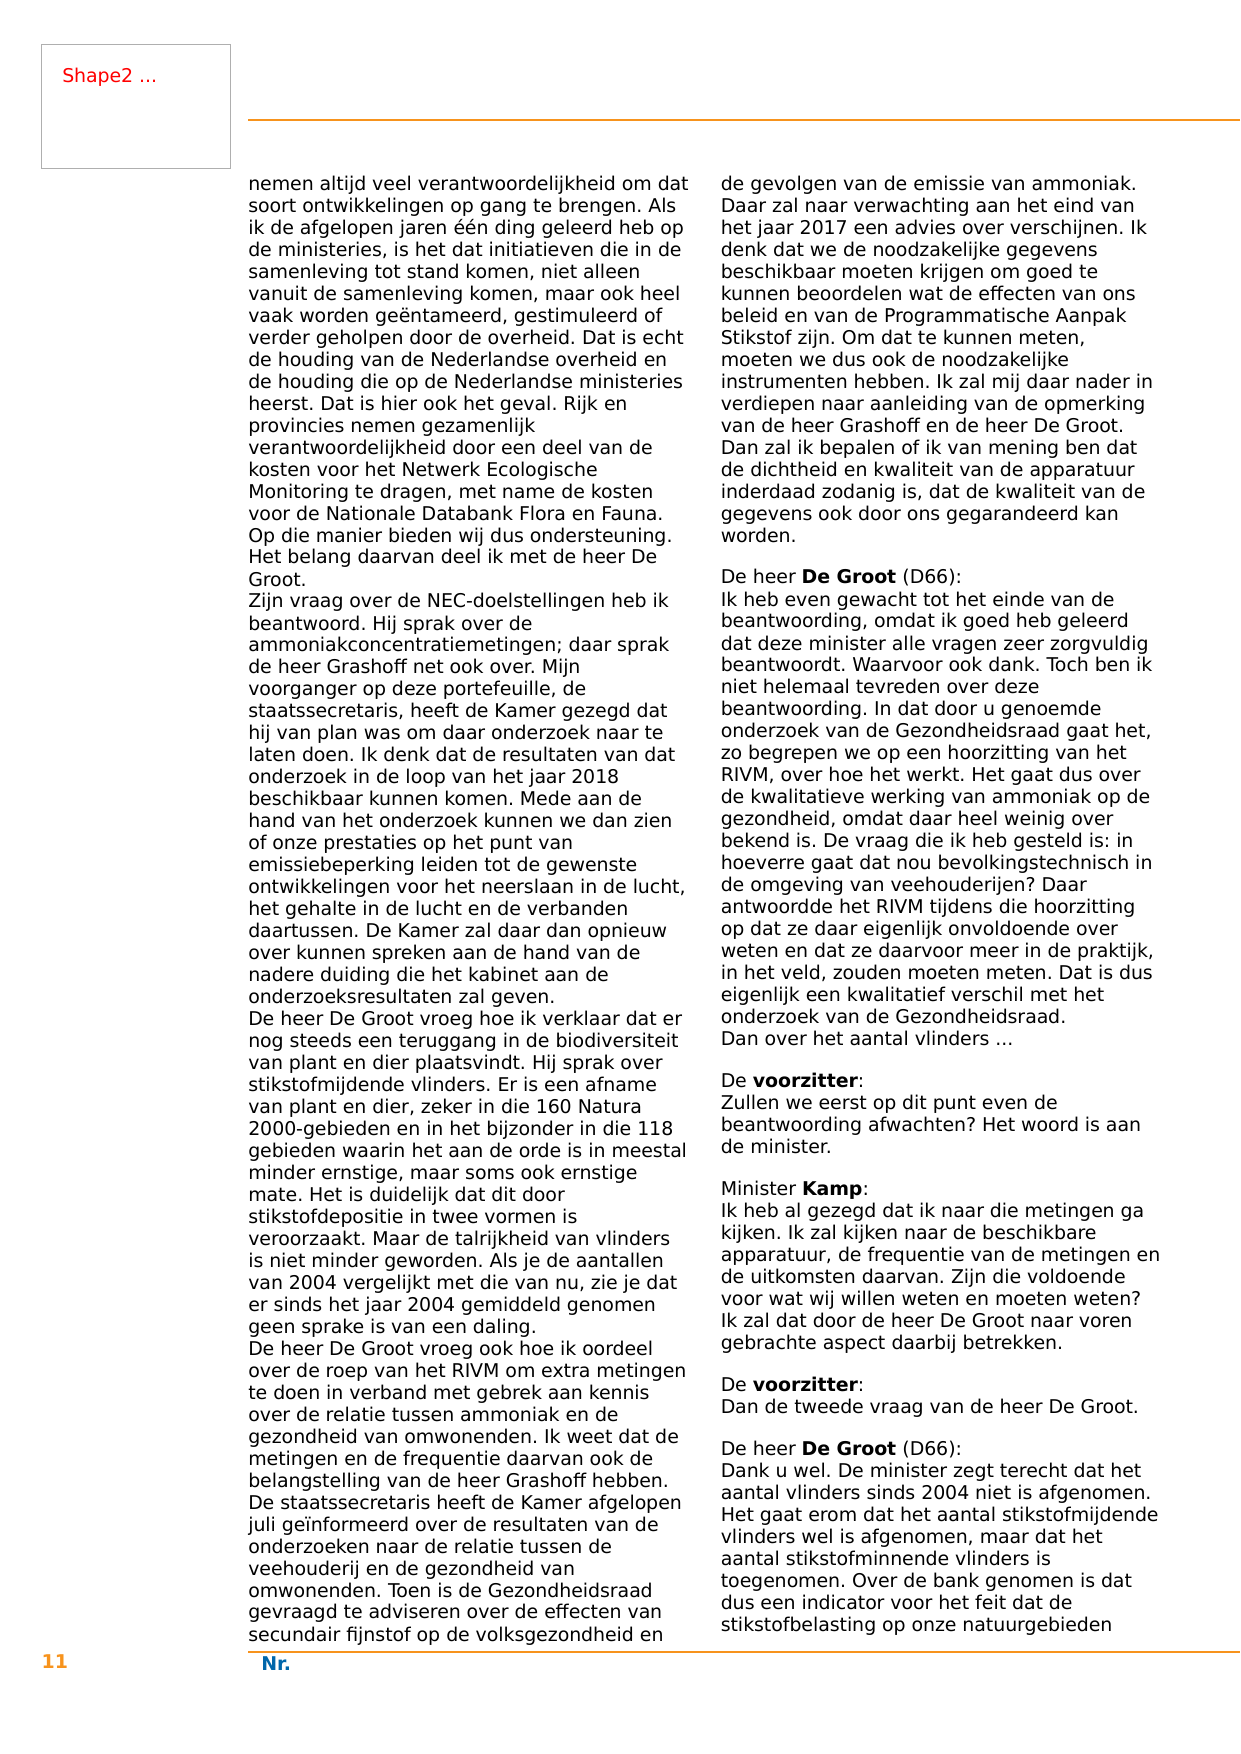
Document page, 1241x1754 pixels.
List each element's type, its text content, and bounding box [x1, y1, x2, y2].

text De heer De Groot vroeg hoe ik verklaar dat er nog steeds een teruggang in de biodiversiteit van plant en dier plaatsvindt. Hij sprak over stikstofmijdende vlinders. Er is een afname van plant en dier, zeker in die 160 Natura 2000-gebieden en in het bijzonder in die 118 gebieden waarin het aan de orde is in meestal minder ernstige, maar soms ook ernstige mate. Het is duidelijk dat dit door stikstofdepositie in twee vormen is veroorzaakt. Maar de talrijkheid van vlinders is niet minder geworden. Als je de aantallen van 2004 vergelijkt met die van nu, zie je dat er sinds het jaar 2004 gemiddeld genomen geen sprake is van een daling. [248, 1008, 691, 1338]
text Minister Kamp: [721, 1178, 1163, 1200]
text De heer De Groot (D66): [721, 1438, 1163, 1460]
text Dan de tweede vraag van de heer De Groot. [721, 1396, 1163, 1418]
text Ik heb al gezegd dat ik naar die metingen ga kijken. Ik zal kijken naar de beschikbare apparatuur, de frequentie van de metingen en de uitkomsten daarvan. Zijn die voldoende voor wat wij willen weten en moeten weten? Ik zal dat door de heer De Groot naar voren gebrachte aspect daarbij betrekken. [721, 1200, 1163, 1354]
text Ik heb even gewacht tot het einde van de beantwoording, omdat ik goed heb geleerd dat deze minister alle vragen zeer zorgvuldig beantwoordt. Waarvoor ook dank. Toch ben ik niet helemaal tevreden over deze beantwoording. In dat door u genoemde onderzoek van de Gezondheidsraad gaat het, zo begrepen we op een hoorzitting van het RIVM, over hoe het werkt. Het gaat dus over de kwalitatieve werking van ammoniak op de gezondheid, omdat daar heel weinig over bekend is. De vraag die ik heb gesteld is: in hoeverre gaat dat nou bevolkingstechnisch in de omgeving van veehouderijen? Daar antwoordde het RIVM tijdens die hoorzitting op dat ze daar eigenlijk onvoldoende over weten en dat ze daarvoor meer in de praktijk, in het veld, zouden moeten meten. Dat is dus eigenlijk een kwalitatief verschil met het onderzoek van de Gezondheidsraad. [721, 588, 1163, 1028]
text Zullen we eerst op dit punt even de beantwoording afwachten? Het woord is aan de minister. [721, 1092, 1163, 1158]
text Zijn vraag over de NEC-doelstellingen heb ik beantwoord. Hij sprak over de ammoniakconcentratiemetingen; daar sprak de heer Grashoff net ook over. Mijn voorganger op deze portefeuille, de staatssecretaris, heeft de Kamer gezegd dat hij van plan was om daar onderzoek naar te laten doen. Ik denk dat de resultaten van dat onderzoek in de loop van het jaar 2018 beschikbaar kunnen komen. Mede aan de hand van het onderzoek kunnen we dan zien of onze prestaties op het punt van emissiebeperking leiden tot de gewenste ontwikkelingen voor het neerslaan in de lucht, het gehalte in de lucht en de verbanden daartussen. De Kamer zal daar dan opnieuw over kunnen spreken aan de hand van de nadere duiding die het kabinet aan de onderzoeksresultaten zal geven. [248, 590, 691, 1008]
text De heer De Groot (D66): [721, 566, 1163, 588]
text Dan over het aantal vlinders ... [721, 1028, 1163, 1050]
text De voorzitter: [721, 1070, 1163, 1092]
text De voorzitter: [721, 1374, 1163, 1396]
text Dank u wel. De minister zegt terecht dat het aantal vlinders sinds 2004 niet is afgenomen. Het gaat erom dat het aantal stikstofmijdende vlinders wel is afgenomen, maar dat het aantal stikstofminnende vlinders is toegenomen. Over de bank genomen is dat dus een indicator voor het feit dat de stikstofbelasting op onze natuurgebieden [721, 1460, 1163, 1636]
text de gevolgen van de emissie van ammoniak. Daar zal naar verwachting aan het eind van het jaar 2017 een advies over verschijnen. Ik denk dat we de noodzakelijke gegevens beschikbaar moeten krijgen om goed te kunnen beoordelen wat de effecten van ons beleid en van de Programmatische Aanpak Stikstof zijn. Om dat te kunnen meten, moeten we dus ook de noodzakelijke instrumenten hebben. Ik zal mij daar nader in verdiepen naar aanleiding van de opmerking van de heer Grashoff en de heer De Groot. Dan zal ik bepalen of ik van mening ben dat de dichtheid en kwaliteit van de apparatuur inderdaad zodanig is, dat de kwaliteit van de gegevens ook door ons gegarandeerd kan worden. [721, 173, 1163, 546]
text nemen altijd veel verantwoordelijkheid om dat soort ontwikkelingen op gang te brengen. Als ik de afgelopen jaren één ding geleerd heb op de ministeries, is het dat initiatieven die in de samenleving tot stand komen, niet alleen vanuit de samenleving komen, maar ook heel vaak worden geëntameerd, gestimuleerd of verder geholpen door de overheid. Dat is echt de houding van de Nederlandse overheid en de houding die op de Nederlandse ministeries heerst. Dat is hier ook het geval. Rijk en provincies nemen gezamenlijk verantwoordelijkheid door een deel van de kosten voor het Netwerk Ecologische Monitoring te dragen, met name de kosten voor de Nationale Databank Flora en Fauna. Op die manier bieden wij dus ondersteuning. Het belang daarvan deel ik met de heer De Groot. [248, 173, 691, 590]
text De heer De Groot vroeg ook hoe ik oordeel over de roep van het RIVM om extra metingen te doen in verband met gebrek aan kennis over de relatie tussen ammoniak en de gezondheid van omwonenden. Ik weet dat de metingen en de frequentie daarvan ook de belangstelling van de heer Grashoff hebben. De staatssecretaris heeft de Kamer afgelopen juli geïnformeerd over de resultaten van de onderzoeken naar de relatie tussen de veehouderij en de gezondheid van omwonenden. Toen is de Gezondheidsraad gevraagd te adviseren over de effecten van secundair fijnstof op de volksgezondheid en [248, 1338, 691, 1645]
